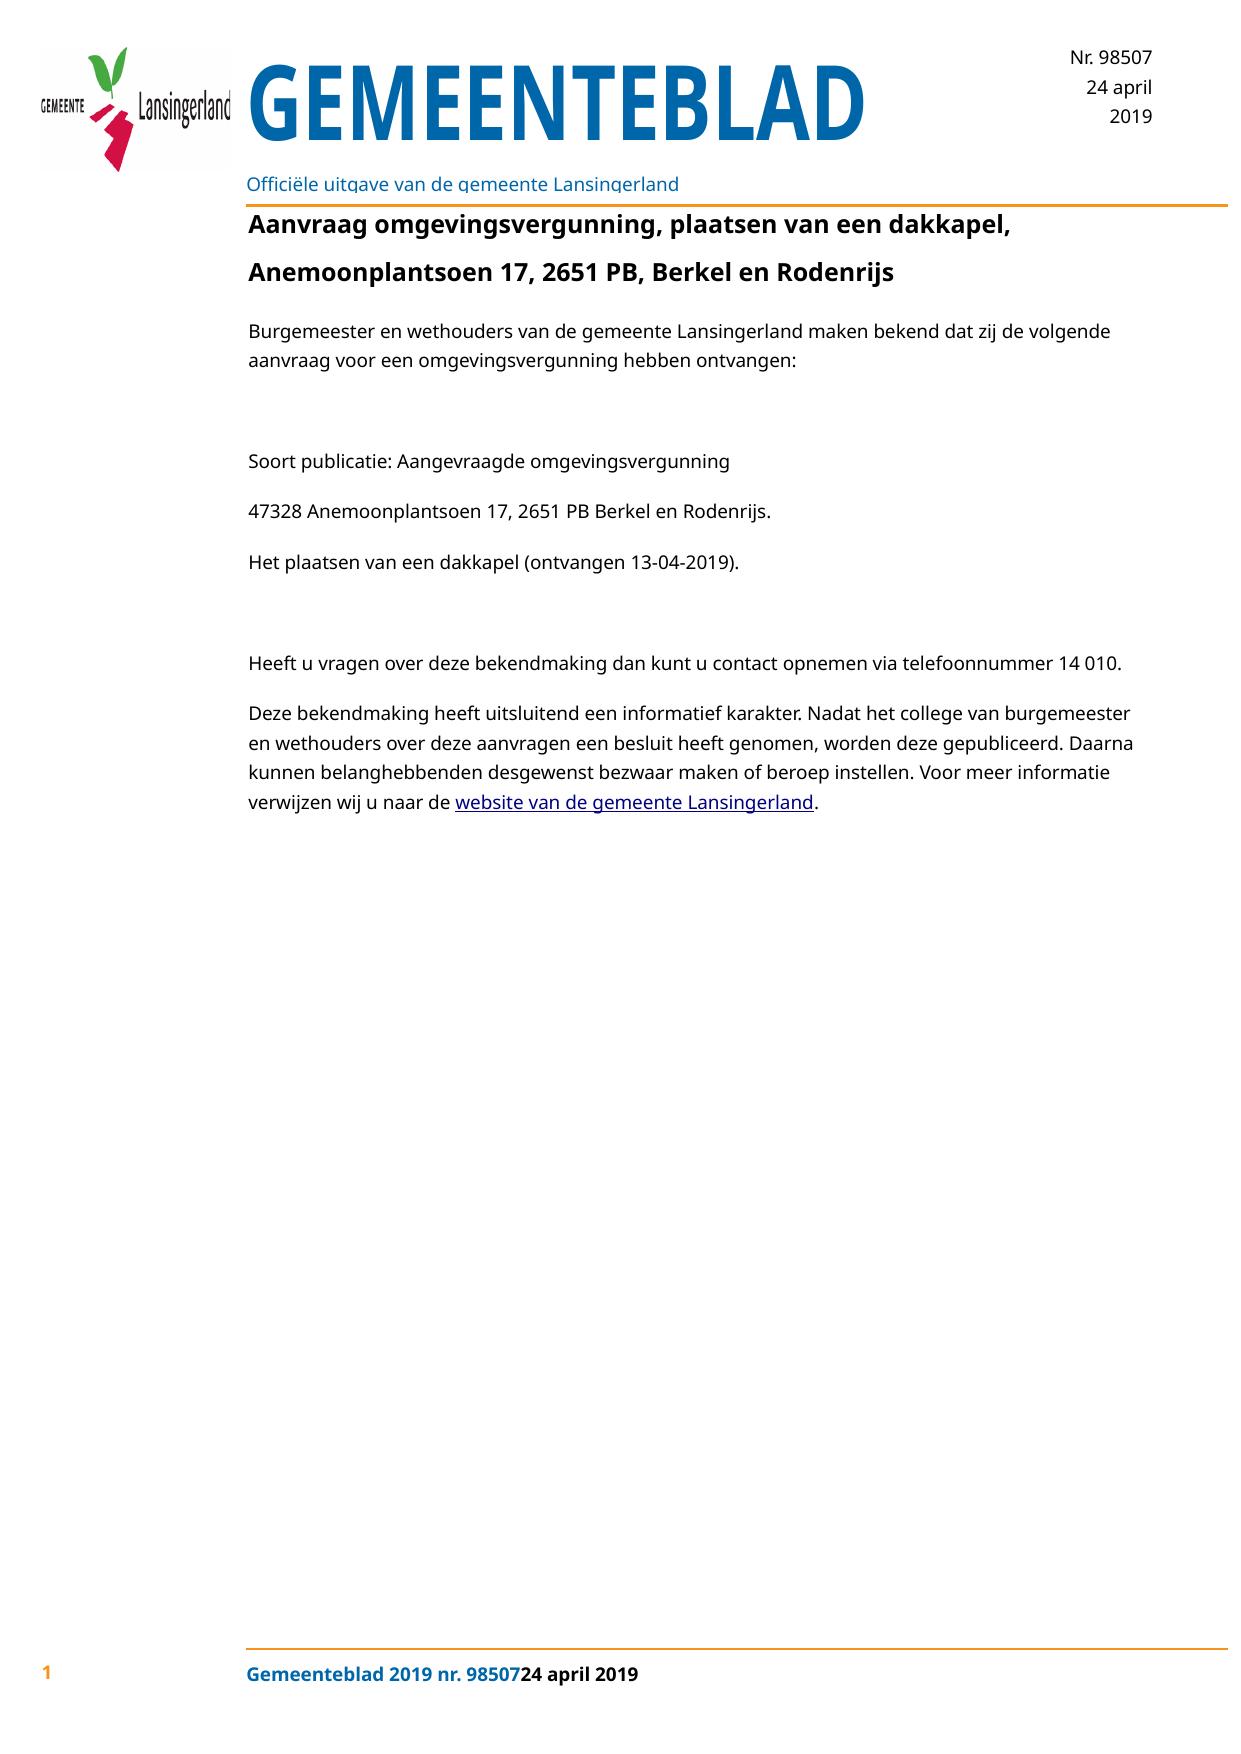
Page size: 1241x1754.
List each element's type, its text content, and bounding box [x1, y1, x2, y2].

text Burgemeester en wethouders van de gemeente Lansingerland maken bekend dat zij de volgende aanvraag voor een omgevingsvergunning hebben ontvangen: [248, 318, 1152, 373]
picture [41, 47, 231, 172]
text Soort publicatie: Aangevraagde omgevingsvergunning [248, 448, 1152, 474]
text 47328 Anemoonplantsoen 17, 2651 PB Berkel en Rodenrijs. [248, 499, 1152, 524]
text Aanvraag omgevingsvergunning, plaatsen van een dakkapel, Anemoonplantsoen 17, 2651 PB, Berkel en Rodenrijs [248, 207, 1152, 288]
text Deze bekendmaking heeft uitsluitend een informatief karakter. Nadat het college van burgemeester en wethouders over deze aanvragen een besluit heeft genomen, worden deze gepubliceerd. Daarna kunnen belanghebbenden desgewenst bezwaar maken of beroep instellen. Voor meer informatie verwijzen wij u naar de website van de gemeente Lansingerland. [248, 700, 1152, 815]
text Heeft u vragen over deze bekendmaking dan kunt u contact opnemen via telefoonnummer 14 010. [248, 650, 1152, 676]
text Het plaatsen van een dakkapel (ontvangen 13-04-2019). [248, 549, 1152, 575]
